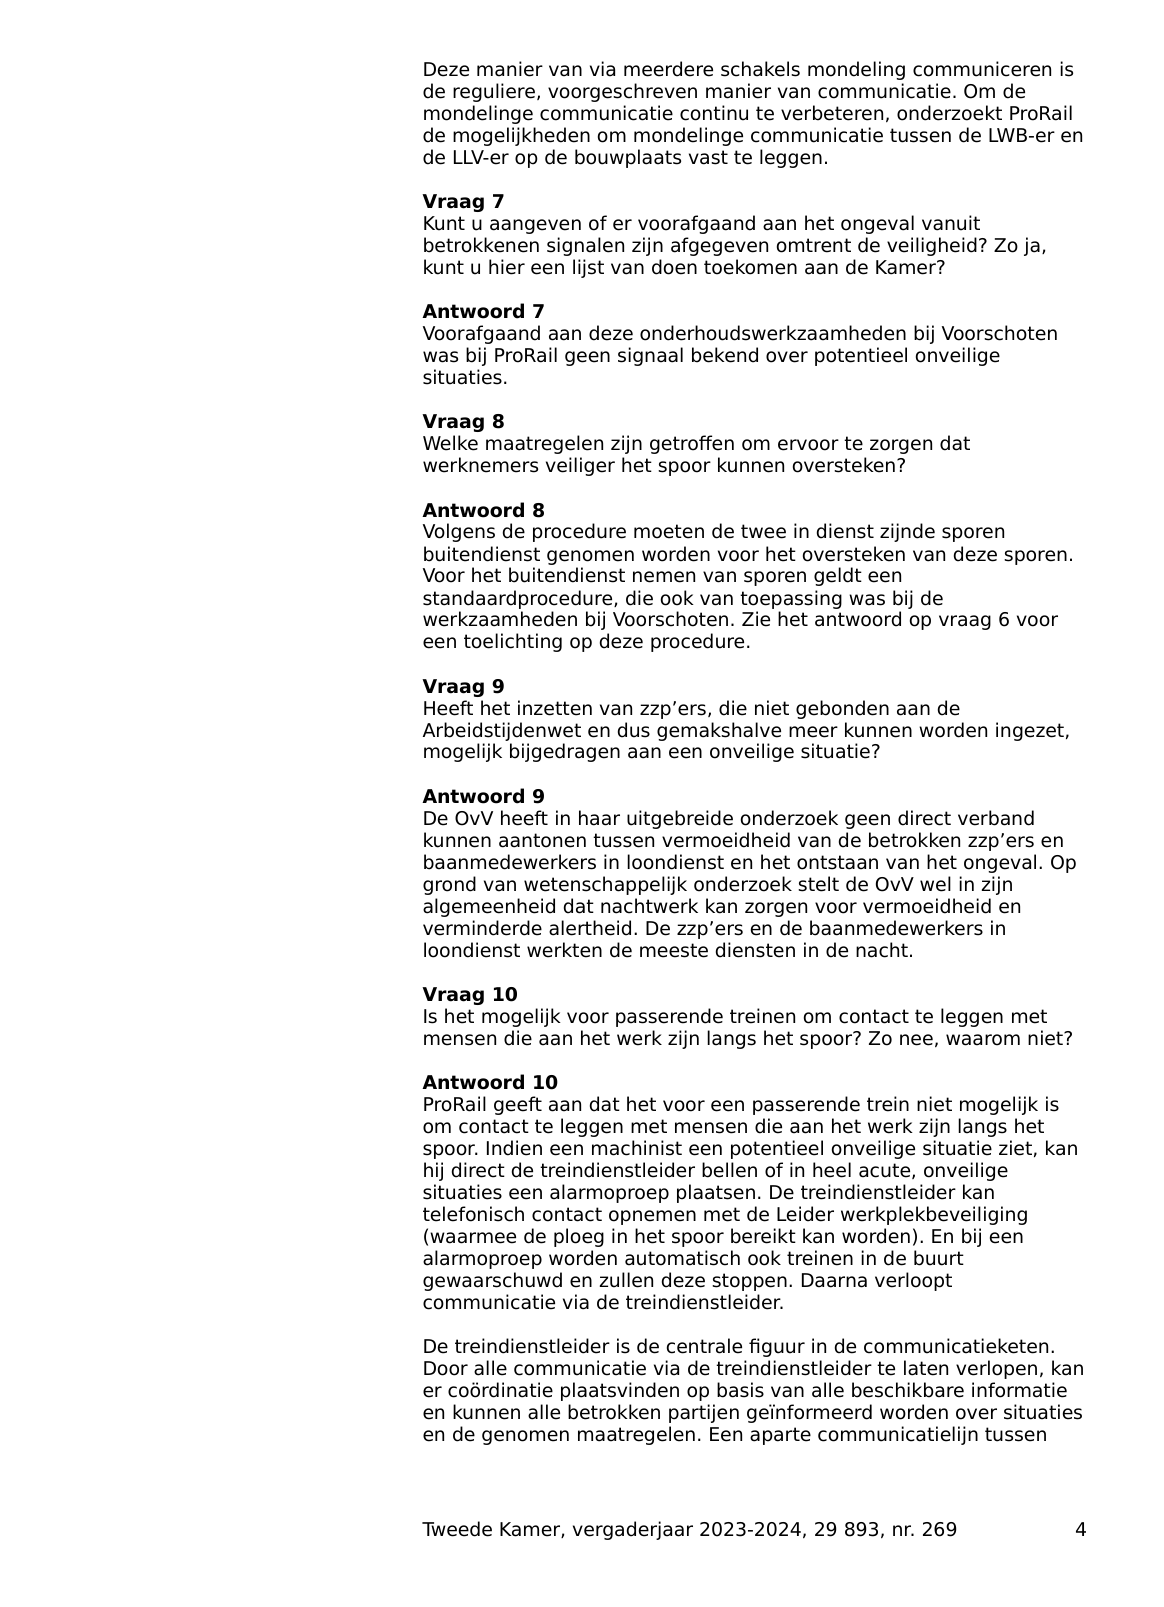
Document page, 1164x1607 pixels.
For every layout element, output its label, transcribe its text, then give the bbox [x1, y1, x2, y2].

text Antwoord 10 [422, 1072, 1087, 1094]
text Deze manier van via meerdere schakels mondeling communiceren is de reguliere, voorgeschreven manier van communicatie. Om de mondelinge communicatie continu te verbeteren, onderzoekt ProRail de mogelijkheden om mondelinge communicatie tussen de LWB-er en de LLV-er op de bouwplaats vast te leggen. [422, 59, 1087, 169]
text Vraag 9 [422, 676, 1087, 697]
text Kunt u aangeven of er voorafgaand aan het ongeval vanuit betrokkenen signalen zijn afgegeven omtrent de veiligheid? Zo ja, kunt u hier een lijst van doen toekomen aan de Kamer? [422, 213, 1087, 279]
text Vraag 8 [422, 411, 1087, 433]
text Antwoord 9 [422, 786, 1087, 808]
text Antwoord 8 [422, 499, 1087, 521]
text Voorafgaand aan deze onderhoudswerkzaamheden bij Voorschoten was bij ProRail geen signaal bekend over potentieel onveilige situaties. [422, 323, 1087, 389]
text De OvV heeft in haar uitgebreide onderzoek geen direct verband kunnen aantonen tussen vermoeidheid van de betrokken zzp’ers en baanmedewerkers in loondienst en het ontstaan van het ongeval. Op grond van wetenschappelijk onderzoek stelt de OvV wel in zijn algemeenheid dat nachtwerk kan zorgen voor vermoeidheid en verminderde alertheid. De zzp’ers en de baanmedewerkers in loondienst werkten de meeste diensten in de nacht. [422, 808, 1087, 961]
text Is het mogelijk voor passerende treinen om contact te leggen met mensen die aan het werk zijn langs het spoor? Zo nee, waarom niet? [422, 1006, 1087, 1049]
text Vraag 10 [422, 984, 1087, 1006]
text Welke maatregelen zijn getroffen om ervoor te zorgen dat werknemers veiliger het spoor kunnen oversteken? [422, 433, 1087, 477]
text Antwoord 7 [422, 301, 1087, 323]
text De treindienstleider is de centrale figuur in de communicatieketen. Door alle communicatie via de treindienstleider te laten verlopen, kan er coördinatie plaatsvinden op basis van alle beschikbare informatie en kunnen alle betrokken partijen geïnformeerd worden over situaties en de genomen maatregelen. Een aparte communicatielijn tussen [422, 1336, 1087, 1446]
text Heeft het inzetten van zzp’ers, die niet gebonden aan de Arbeidstijdenwet en dus gemakshalve meer kunnen worden ingezet, mogelijk bijgedragen aan een onveilige situatie? [422, 697, 1087, 763]
text Vraag 7 [422, 191, 1087, 213]
text ProRail geeft aan dat het voor een passerende trein niet mogelijk is om contact te leggen met mensen die aan het werk zijn langs het spoor. Indien een machinist een potentieel onveilige situatie ziet, kan hij direct de treindienstleider bellen of in heel acute, onveilige situaties een alarmoproep plaatsen. De treindienstleider kan telefonisch contact opnemen met de Leider werkplekbeveiliging (waarmee de ploeg in het spoor bereikt kan worden). En bij een alarmoproep worden automatisch ook treinen in de buurt gewaarschuwd en zullen deze stoppen. Daarna verloopt communicatie via de treindienstleider. [422, 1094, 1087, 1313]
text Volgens de procedure moeten de twee in dienst zijnde sporen buitendienst genomen worden voor het oversteken van deze sporen. Voor het buitendienst nemen van sporen geldt een standaardprocedure, die ook van toepassing was bij de werkzaamheden bij Voorschoten. Zie het antwoord op vraag 6 voor een toelichting op deze procedure. [422, 521, 1087, 653]
